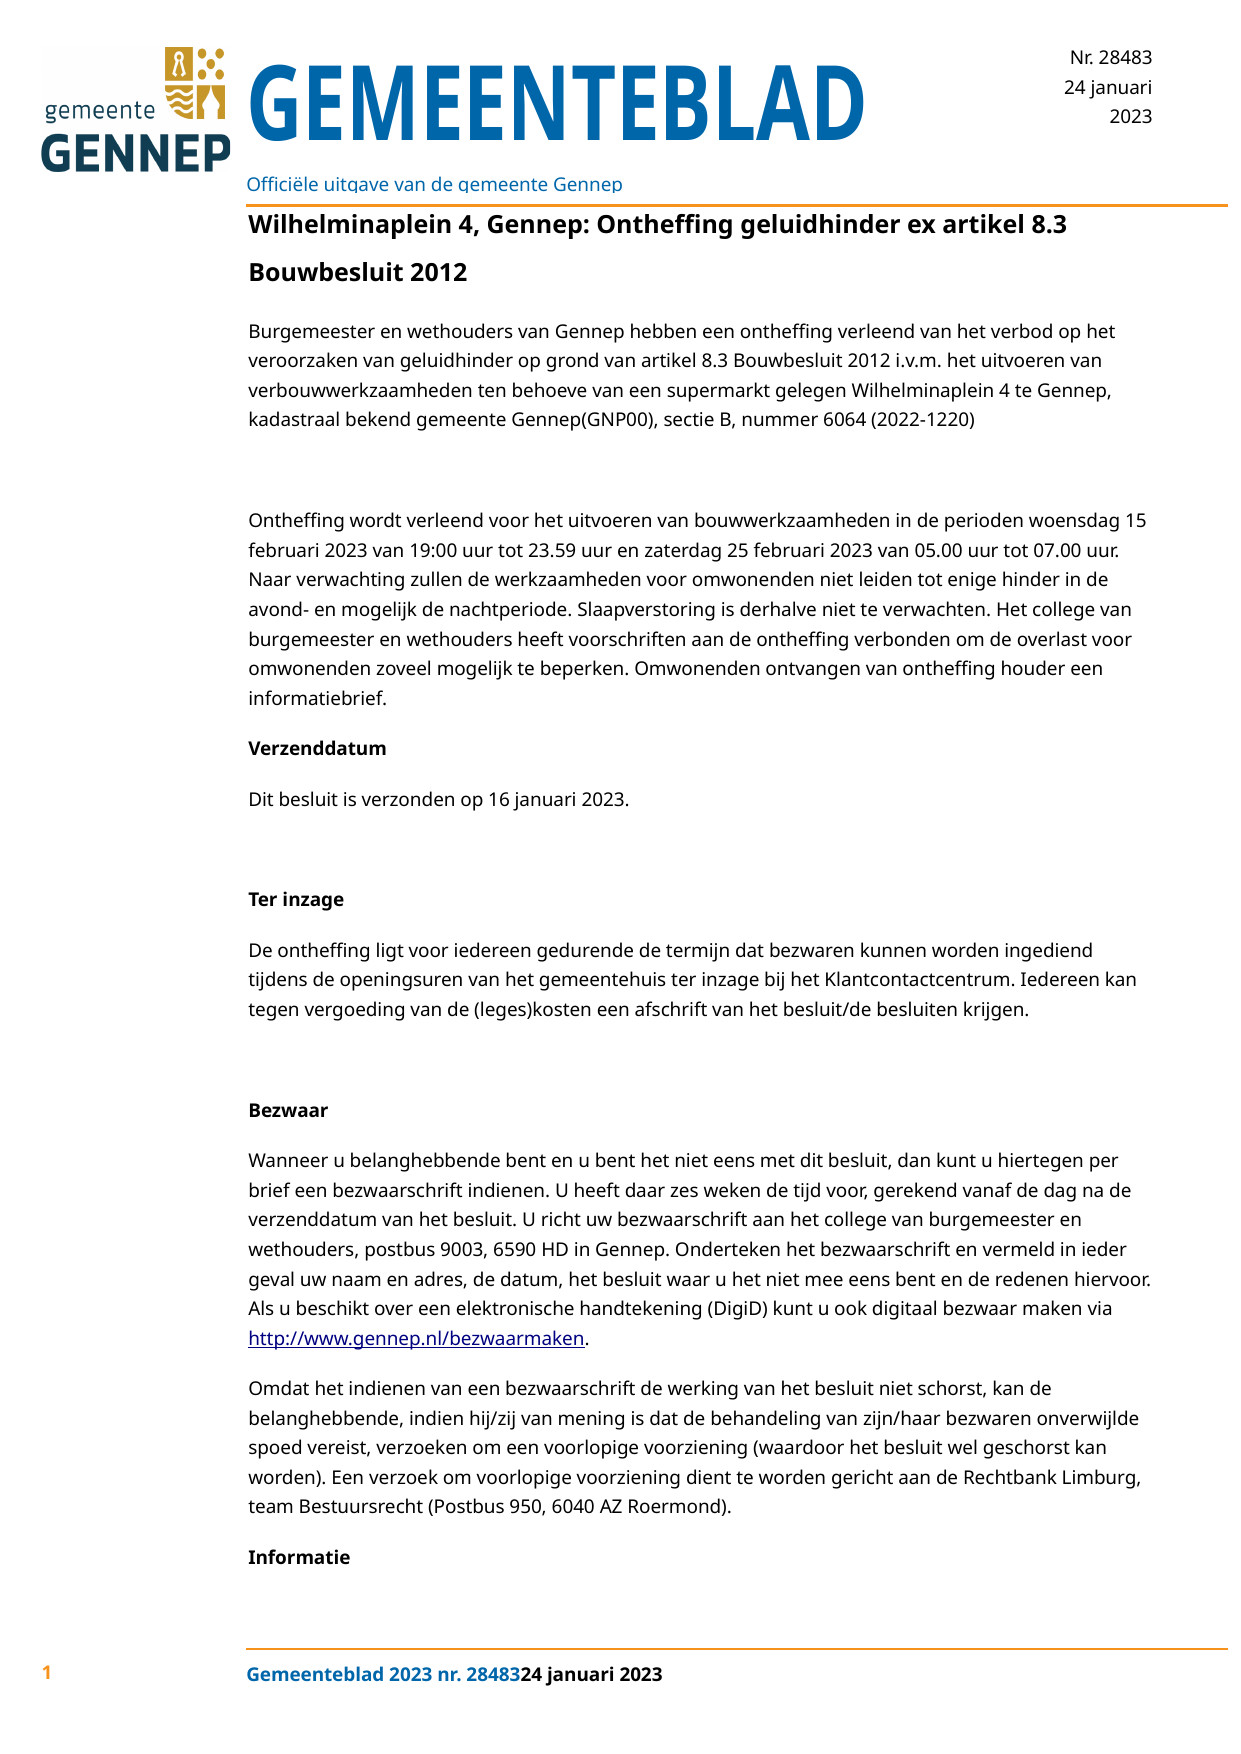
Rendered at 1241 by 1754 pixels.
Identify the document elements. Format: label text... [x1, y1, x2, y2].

text Dit besluit is verzonden op 16 januari 2023. [248, 786, 1152, 812]
text Bezwaar [248, 1097, 1152, 1123]
text Burgemeester en wethouders van Gennep hebben een ontheffing verleend van het verbod op het veroorzaken van geluidhinder op grond van artikel 8.3 Bouwbesluit 2012 i.v.m. het uitvoeren van verbouwwerkzaamheden ten behoeve van een supermarkt gelegen Wilhelminaplein 4 te Gennep, kadastraal bekend gemeente Gennep(GNP00), sectie B, nummer 6064 (2022-1220) [248, 318, 1152, 432]
text Informatie [248, 1544, 1152, 1570]
text De ontheffing ligt voor iedereen gedurende de termijn dat bezwaren kunnen worden ingediend tijdens de openingsuren van het gemeentehuis ter inzage bij het Klantcontactcentrum. Iedereen kan tegen vergoeding van de (leges)kosten een afschrift van het besluit/de besluiten krijgen. [248, 937, 1152, 1022]
text Verzenddatum [248, 735, 1152, 761]
text Wilhelminaplein 4, Gennep: Ontheffing geluidhinder ex artikel 8.3 Bouwbesluit 2012 [248, 207, 1152, 288]
text Omdat het indienen van een bezwaarschrift de werking van het besluit niet schorst, kan de belanghebbende, indien hij/zij van mening is dat de behandeling van zijn/haar bezwaren onverwijlde spoed vereist, verzoeken om een voorlopige voorziening (waardoor het besluit wel geschorst kan worden). Een verzoek om voorlopige voorziening dient te worden gericht aan de Rechtbank Limburg, team Bestuursrecht (Postbus 950, 6040 AZ Roermond). [248, 1375, 1152, 1519]
text Wanneer u belanghebbende bent en u bent het niet eens met dit besluit, dan kunt u hiertegen per brief een bezwaarschrift indienen. U heeft daar zes weken de tijd voor, gerekend vanaf de dag na de verzenddatum van het besluit. U richt uw bezwaarschrift aan het college van burgemeester en wethouders, postbus 9003, 6590 HD in Gennep. Onderteken het bezwaarschrift en vermeld in ieder geval uw naam en adres, de datum, het besluit waar u het niet mee eens bent en de redenen hiervoor. Als u beschikt over een elektronische handtekening (DigiD) kunt u ook digitaal bezwaar maken via http://www.gennep.nl/bezwaarmaken. [248, 1147, 1152, 1351]
text Ter inzage [248, 887, 1152, 912]
picture [41, 47, 231, 172]
text Ontheffing wordt verleend voor het uitvoeren van bouwwerkzaamheden in de perioden woensdag 15 februari 2023 van 19:00 uur tot 23.59 uur en zaterdag 25 februari 2023 van 05.00 uur tot 07.00 uur. Naar verwachting zullen de werkzaamheden voor omwonenden niet leiden tot enige hinder in de avond- en mogelijk de nachtperiode. Slaapverstoring is derhalve niet te verwachten. Het college van burgemeester en wethouders heeft voorschriften aan de ontheffing verbonden om de overlast voor omwonenden zoveel mogelijk te beperken. Omwonenden ontvangen van ontheffing houder een informatiebrief. [248, 507, 1152, 711]
